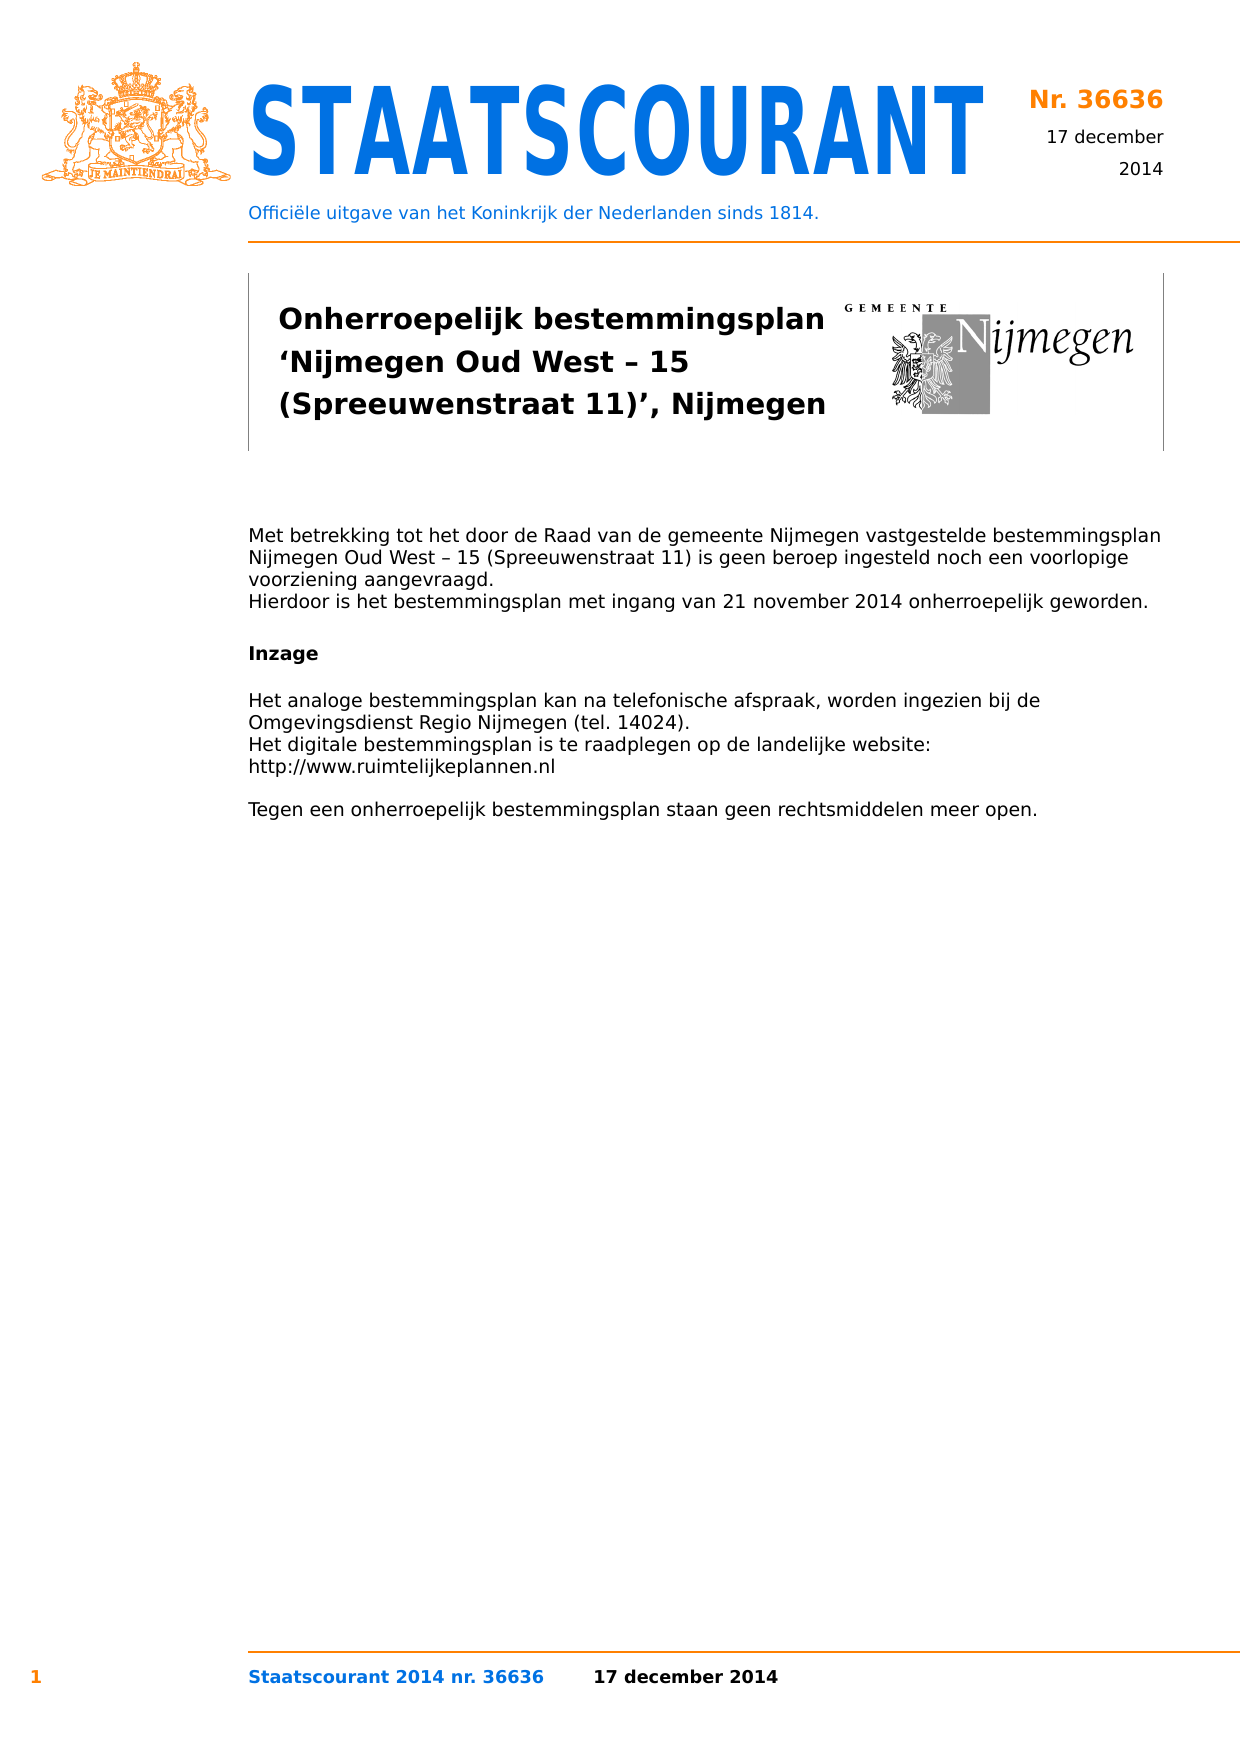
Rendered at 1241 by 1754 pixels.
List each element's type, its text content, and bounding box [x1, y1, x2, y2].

text Tegen een onherroepelijk bestemmingsplan staan geen rechtsmiddelen meer open. [248, 799, 1163, 821]
subtitle Inzage [248, 643, 1163, 664]
text Hierdoor is het bestemmingsplan met ingang van 21 november 2014 onherroepelijk geworden. [248, 591, 1163, 613]
subtitle Onherroepelijk bestemmingsplan ‘Nijmegen Oud West – 15 (Spreeuwenstraat 11)’, Nijmegen [249, 273, 1163, 451]
table_header STAATSCOURANT [248, 62, 998, 203]
table_cell Officiële uitgave van het Koninkrijk der Nederlanden sinds 1814. [248, 203, 1240, 241]
table_header Nr. 36636 [998, 62, 1240, 121]
text Met betrekking tot het door de Raad van de gemeente Nijmegen vastgestelde bestemmingsplan Nijmegen Oud West – 15 (Spreeuwenstraat 11) is geen beroep ingesteld noch een voorlopige voorziening aangevraagd. [248, 525, 1163, 591]
picture [41, 62, 231, 186]
table_cell 2014 [998, 153, 1240, 203]
table_header [25, 62, 248, 241]
picture [844, 302, 1134, 415]
table_cell 17 december [998, 121, 1240, 153]
text Het digitale bestemmingsplan is te raadplegen op de landelijke website: [248, 733, 1163, 756]
text http://www.ruimtelijkeplannen.nl [248, 756, 1163, 777]
text Het analoge bestemmingsplan kan na telefonische afspraak, worden ingezien bij de Omgevingsdienst Regio Nijmegen (tel. 14024). [248, 689, 1163, 733]
